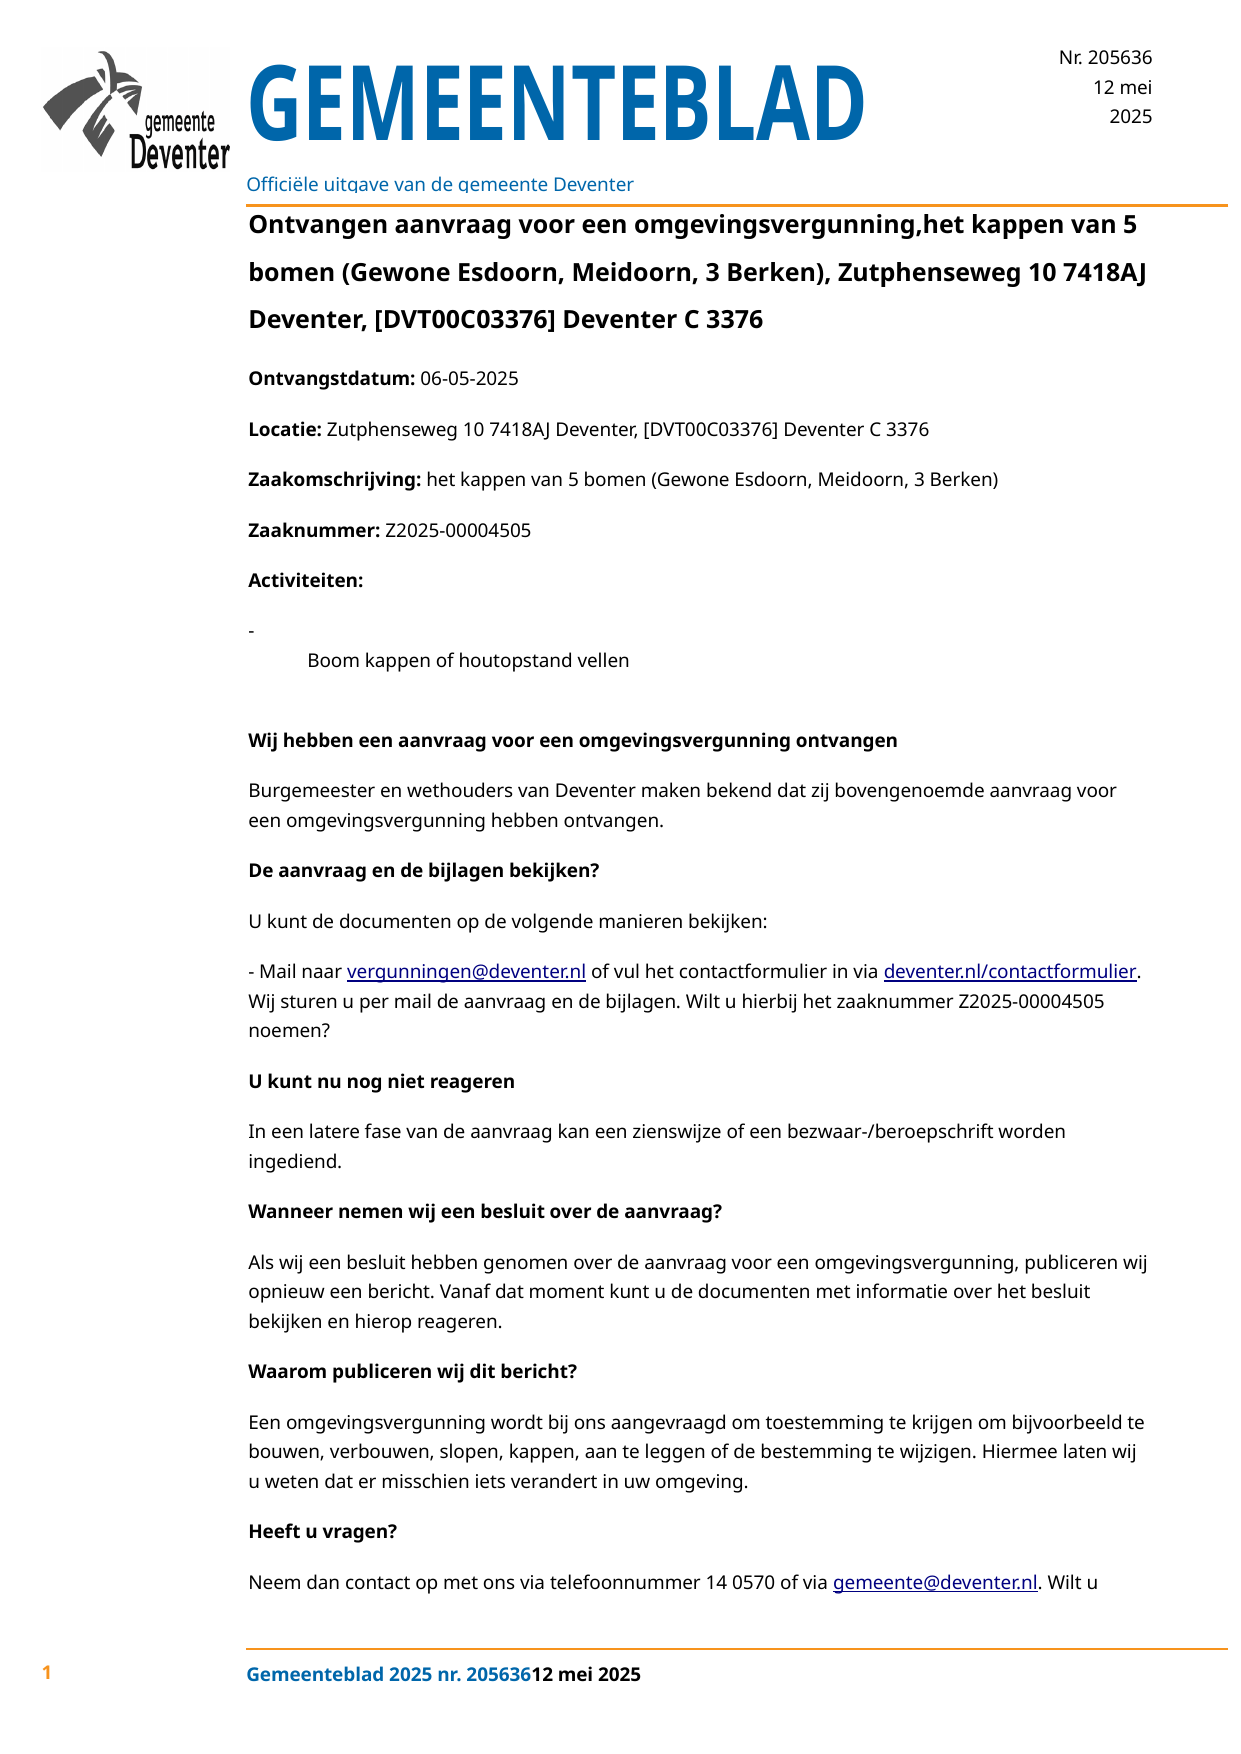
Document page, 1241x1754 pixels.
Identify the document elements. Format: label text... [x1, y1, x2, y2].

text Locatie: Zutphenseweg 10 7418AJ Deventer, [DVT00C03376] Deventer C 3376 [248, 416, 1152, 442]
text Heeft u vragen? [248, 1518, 1152, 1544]
text U kunt de documenten op de volgende manieren bekijken: [248, 908, 1152, 934]
text Activiteiten: [248, 567, 1152, 593]
text Waarom publiceren wij dit bericht? [248, 1358, 1152, 1384]
text Een omgevingsvergunning wordt bij ons aangevraagd om toestemming te krijgen om bijvoorbeeld te bouwen, verbouwen, slopen, kappen, aan te leggen of de bestemming te wijzigen. Hiermee laten wij u weten dat er misschien iets verandert in uw omgeving. [248, 1409, 1152, 1494]
text Wanneer nemen wij een besluit over de aanvraag? [248, 1198, 1152, 1224]
text Zaaknummer: Z2025-00004505 [248, 517, 1152, 542]
text Ontvangstdatum: 06-05-2025 [248, 366, 1152, 391]
picture [41, 47, 231, 172]
list Boom kappen of houtopstand vellen [248, 647, 1152, 673]
text De aanvraag en de bijlagen bekijken? [248, 858, 1152, 883]
text Neem dan contact op met ons via telefoonnummer 14 0570 of via gemeente@deventer.nl. Wilt u [248, 1569, 1152, 1594]
text Zaakomschrijving: het kappen van 5 bomen (Gewone Esdoorn, Meidoorn, 3 Berken) [248, 466, 1152, 492]
text Als wij een besluit hebben genomen over de aanvraag voor een omgevingsvergunning, publiceren wij opnieuw een bericht. Vanaf dat moment kunt u de documenten met informatie over het besluit bekijken en hierop reageren. [248, 1249, 1152, 1334]
text In een latere fase van de aanvraag kan een zienswijze of een bezwaar-/beroepschrift worden ingediend. [248, 1118, 1152, 1174]
text Burgemeester en wethouders van Deventer maken bekend dat zij bovengenoemde aanvraag voor een omgevingsvergunning hebben ontvangen. [248, 778, 1152, 833]
text Wij hebben een aanvraag voor een omgevingsvergunning ontvangen [248, 727, 1152, 753]
text - Mail naar vergunningen@deventer.nl of vul het contactformulier in via deventer.nl/contactformulier. Wij sturen u per mail de aanvraag en de bijlagen. Wilt u hierbij het zaaknummer Z2025-00004505 noemen? [248, 958, 1152, 1043]
text U kunt nu nog niet reageren [248, 1068, 1152, 1094]
text Ontvangen aanvraag voor een omgevingsvergunning,het kappen van 5 bomen (Gewone Esdoorn, Meidoorn, 3 Berken), Zutphenseweg 10 7418AJ Deventer, [DVT00C03376] Deventer C 3376 [248, 207, 1152, 336]
